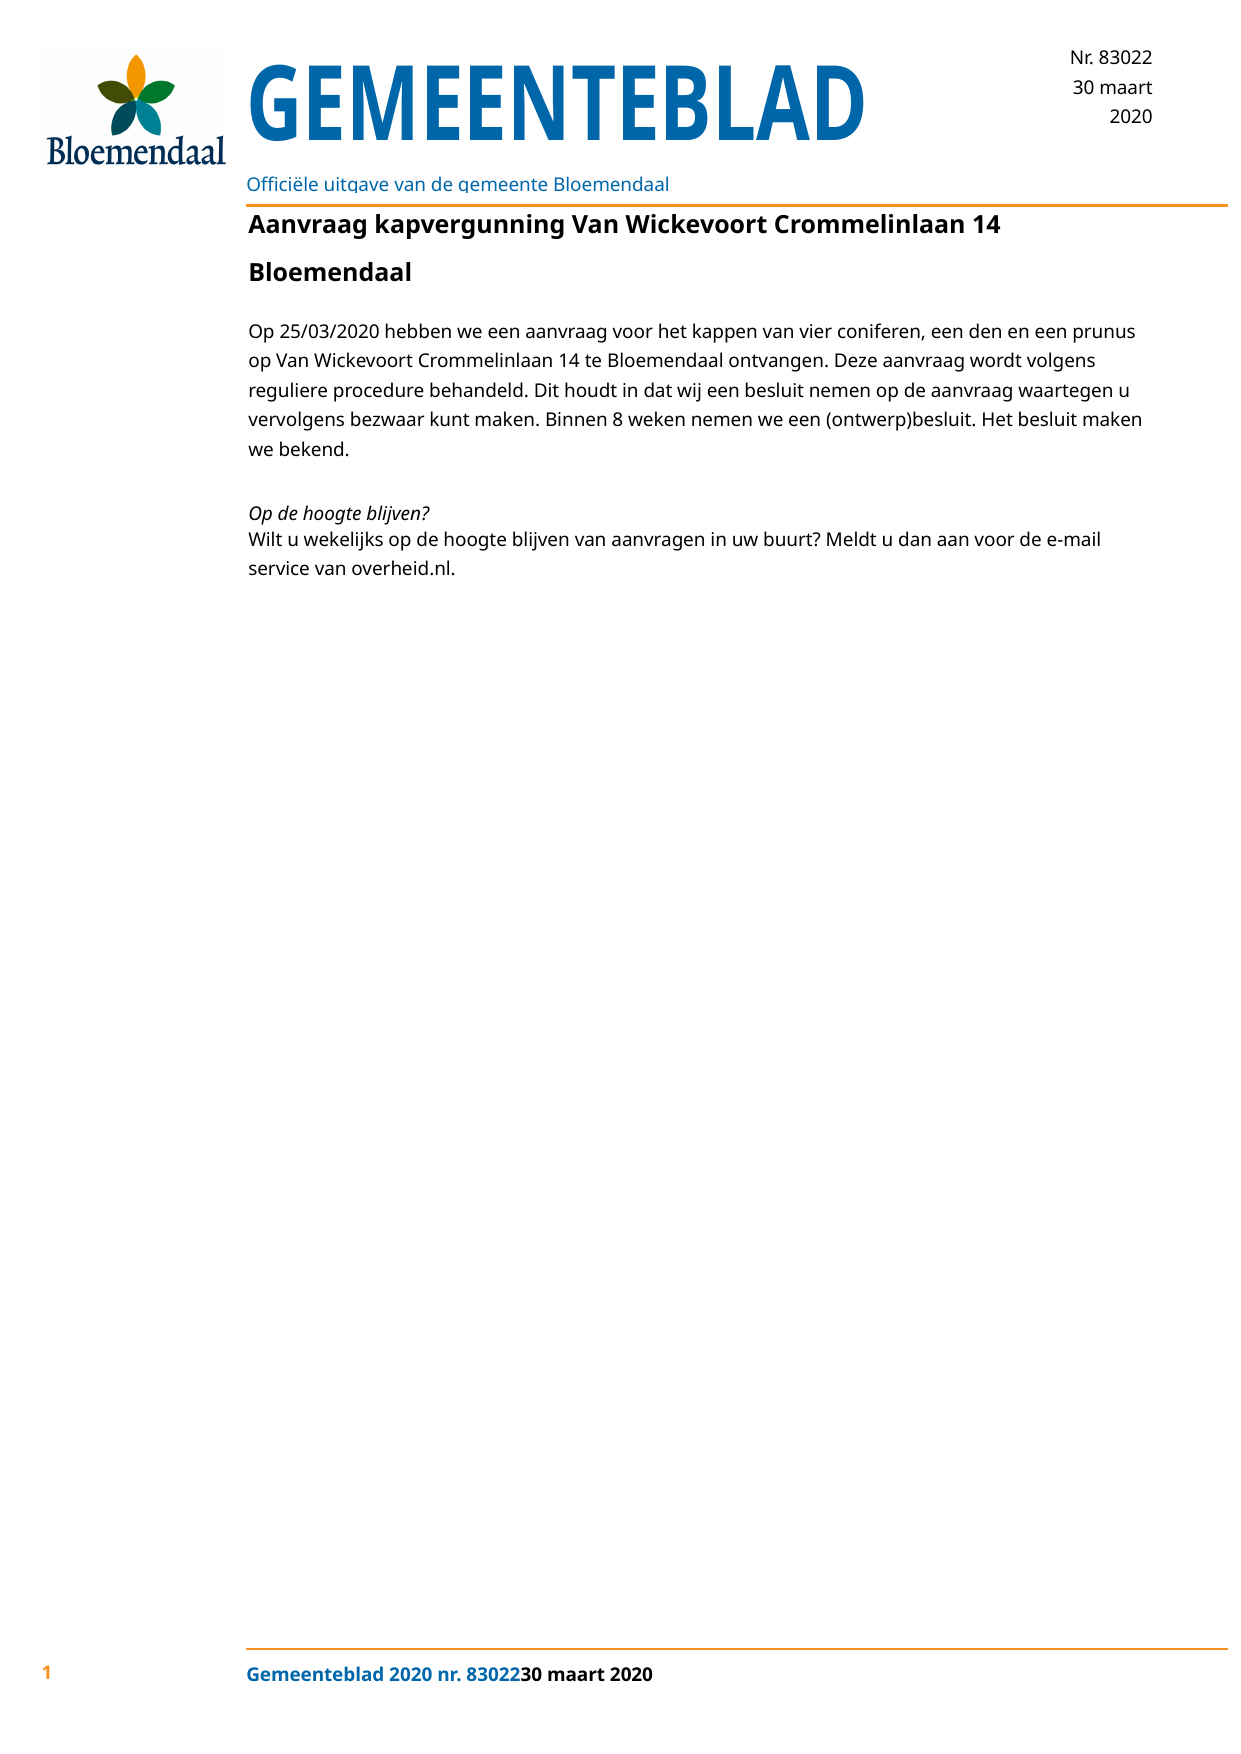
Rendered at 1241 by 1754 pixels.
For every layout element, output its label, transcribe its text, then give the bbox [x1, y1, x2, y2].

text Op 25/03/2020 hebben we een aanvraag voor het kappen van vier coniferen, een den en een prunus op Van Wickevoort Crommelinlaan 14 te Bloemendaal ontvangen. Deze aanvraag wordt volgens reguliere procedure behandeld. Dit houdt in dat wij een besluit nemen op de aanvraag waartegen u vervolgens bezwaar kunt maken. Binnen 8 weken nemen we een (ontwerp)besluit. Het besluit maken we bekend. [248, 318, 1152, 462]
picture [41, 47, 231, 172]
text Wilt u wekelijks op de hoogte blijven van aanvragen in uw buurt? Meldt u dan aan voor de e-mail service van overheid.nl. [248, 526, 1152, 581]
text Op de hoogte blijven? [248, 500, 1152, 526]
text Aanvraag kapvergunning Van Wickevoort Crommelinlaan 14 Bloemendaal [248, 207, 1152, 288]
